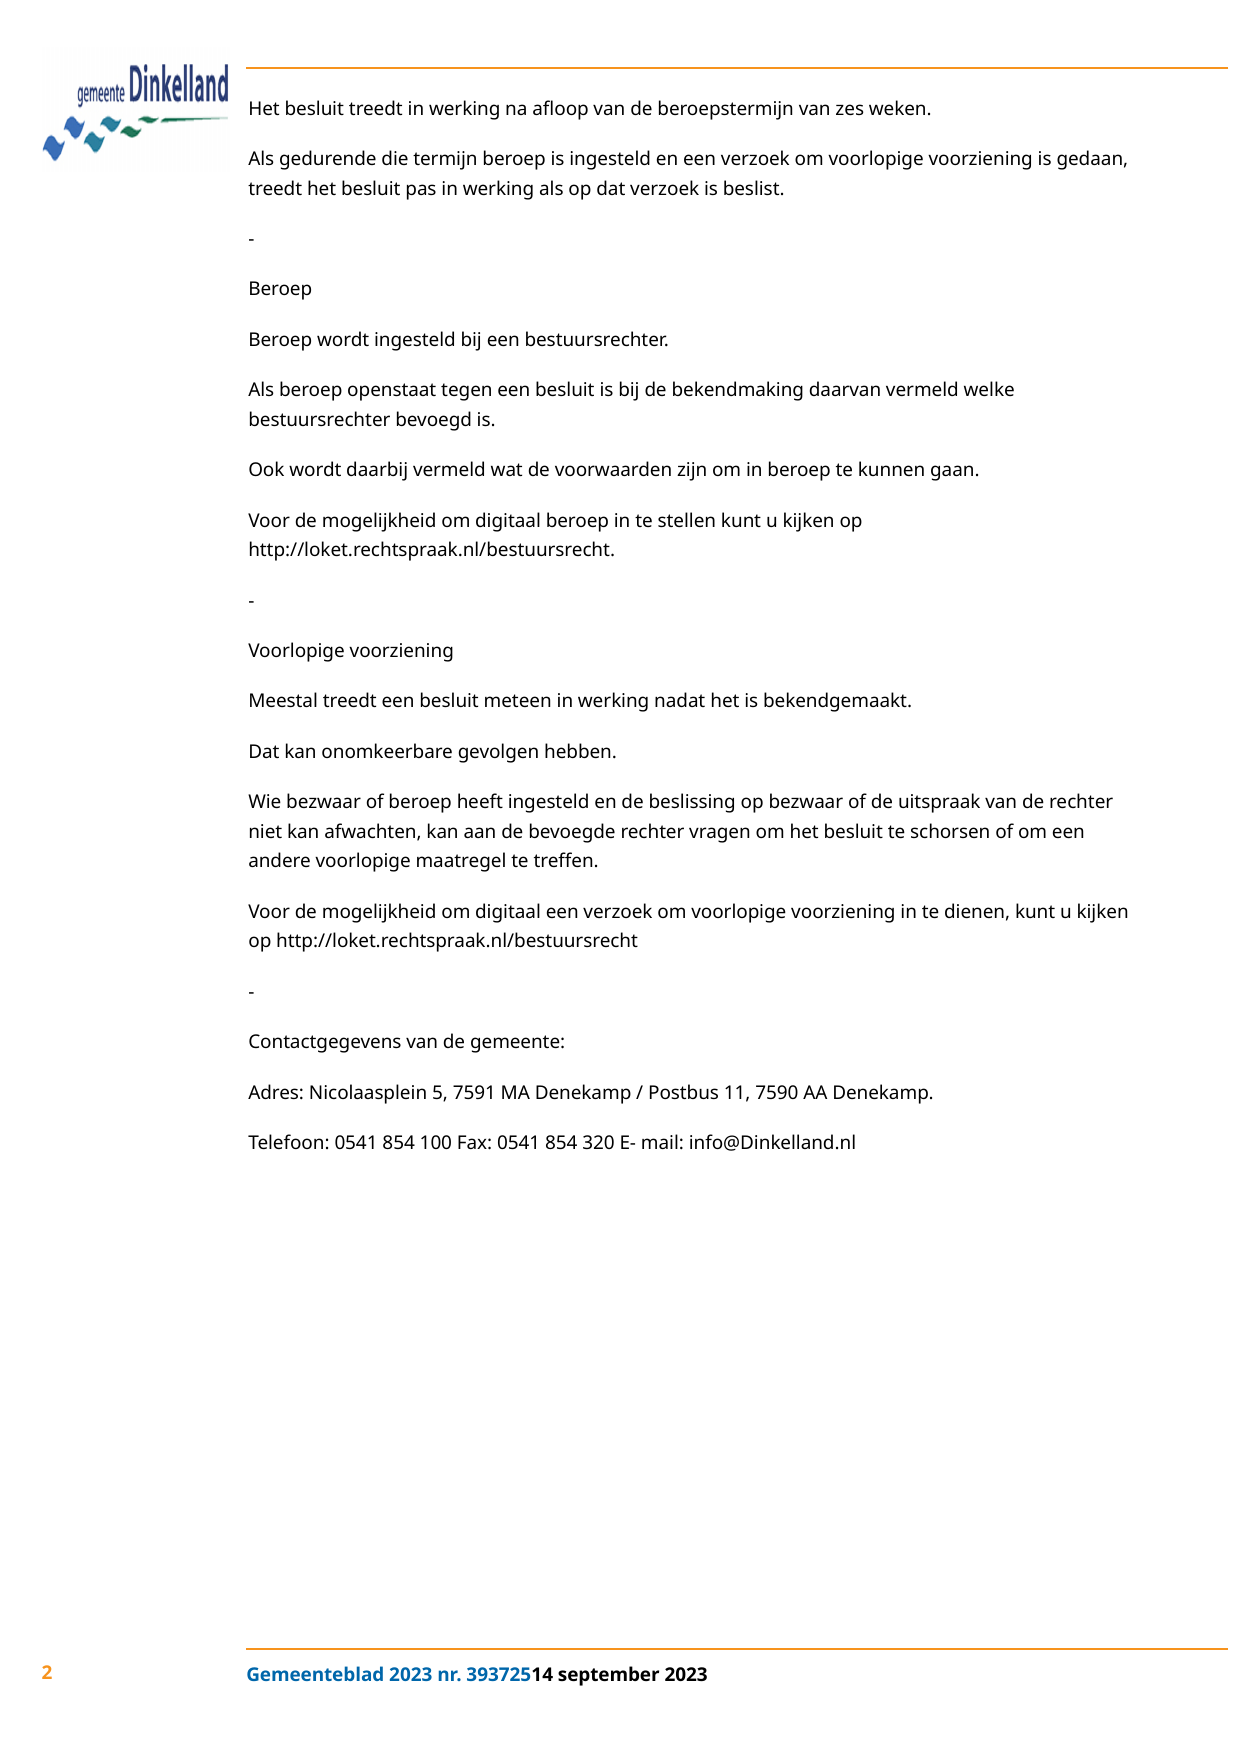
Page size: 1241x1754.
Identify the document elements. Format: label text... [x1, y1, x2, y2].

text Telefoon: 0541 854 100 Fax: 0541 854 320 E- mail: info@Dinkelland.nl [248, 1129, 1152, 1155]
picture [41, 47, 231, 172]
text - [248, 587, 1152, 613]
text Dat kan onomkeerbare gevolgen hebben. [248, 738, 1152, 764]
text Als beroep openstaat tegen een besluit is bij de bekendmaking daarvan vermeld welke bestuursrechter bevoegd is. [248, 376, 1152, 432]
text Voor de mogelijkheid om digitaal beroep in te stellen kunt u kijken op http://loket.rechtspraak.nl/bestuursrecht. [248, 507, 1152, 562]
text Voorlopige voorziening [248, 637, 1152, 663]
text Het besluit treedt in werking na afloop van de beroepstermijn van zes weken. [248, 95, 1152, 121]
text - [248, 225, 1152, 251]
text Adres: Nicolaasplein 5, 7591 MA Denekamp / Postbus 11, 7590 AA Denekamp. [248, 1079, 1152, 1105]
text Beroep wordt ingesteld bij een bestuursrechter. [248, 326, 1152, 352]
text Beroep [248, 276, 1152, 301]
text Wie bezwaar of beroep heeft ingesteld en de beslissing op bezwaar of de uitspraak van de rechter niet kan afwachten, kan aan de bevoegde rechter vragen om het besluit te schorsen of om een andere voorlopige maatregel te treffen. [248, 788, 1152, 873]
text Contactgegevens van de gemeente: [248, 1028, 1152, 1054]
text Voor de mogelijkheid om digitaal een verzoek om voorlopige voorziening in te dienen, kunt u kijken op http://loket.rechtspraak.nl/bestuursrecht [248, 898, 1152, 953]
text Meestal treedt een besluit meteen in werking nadat het is bekendgemaakt. [248, 688, 1152, 713]
text - [248, 978, 1152, 1004]
text Ook wordt daarbij vermeld wat de voorwaarden zijn om in beroep te kunnen gaan. [248, 456, 1152, 482]
text Als gedurende die termijn beroep is ingesteld en een verzoek om voorlopige voorziening is gedaan, treedt het besluit pas in werking als op dat verzoek is beslist. [248, 145, 1152, 201]
